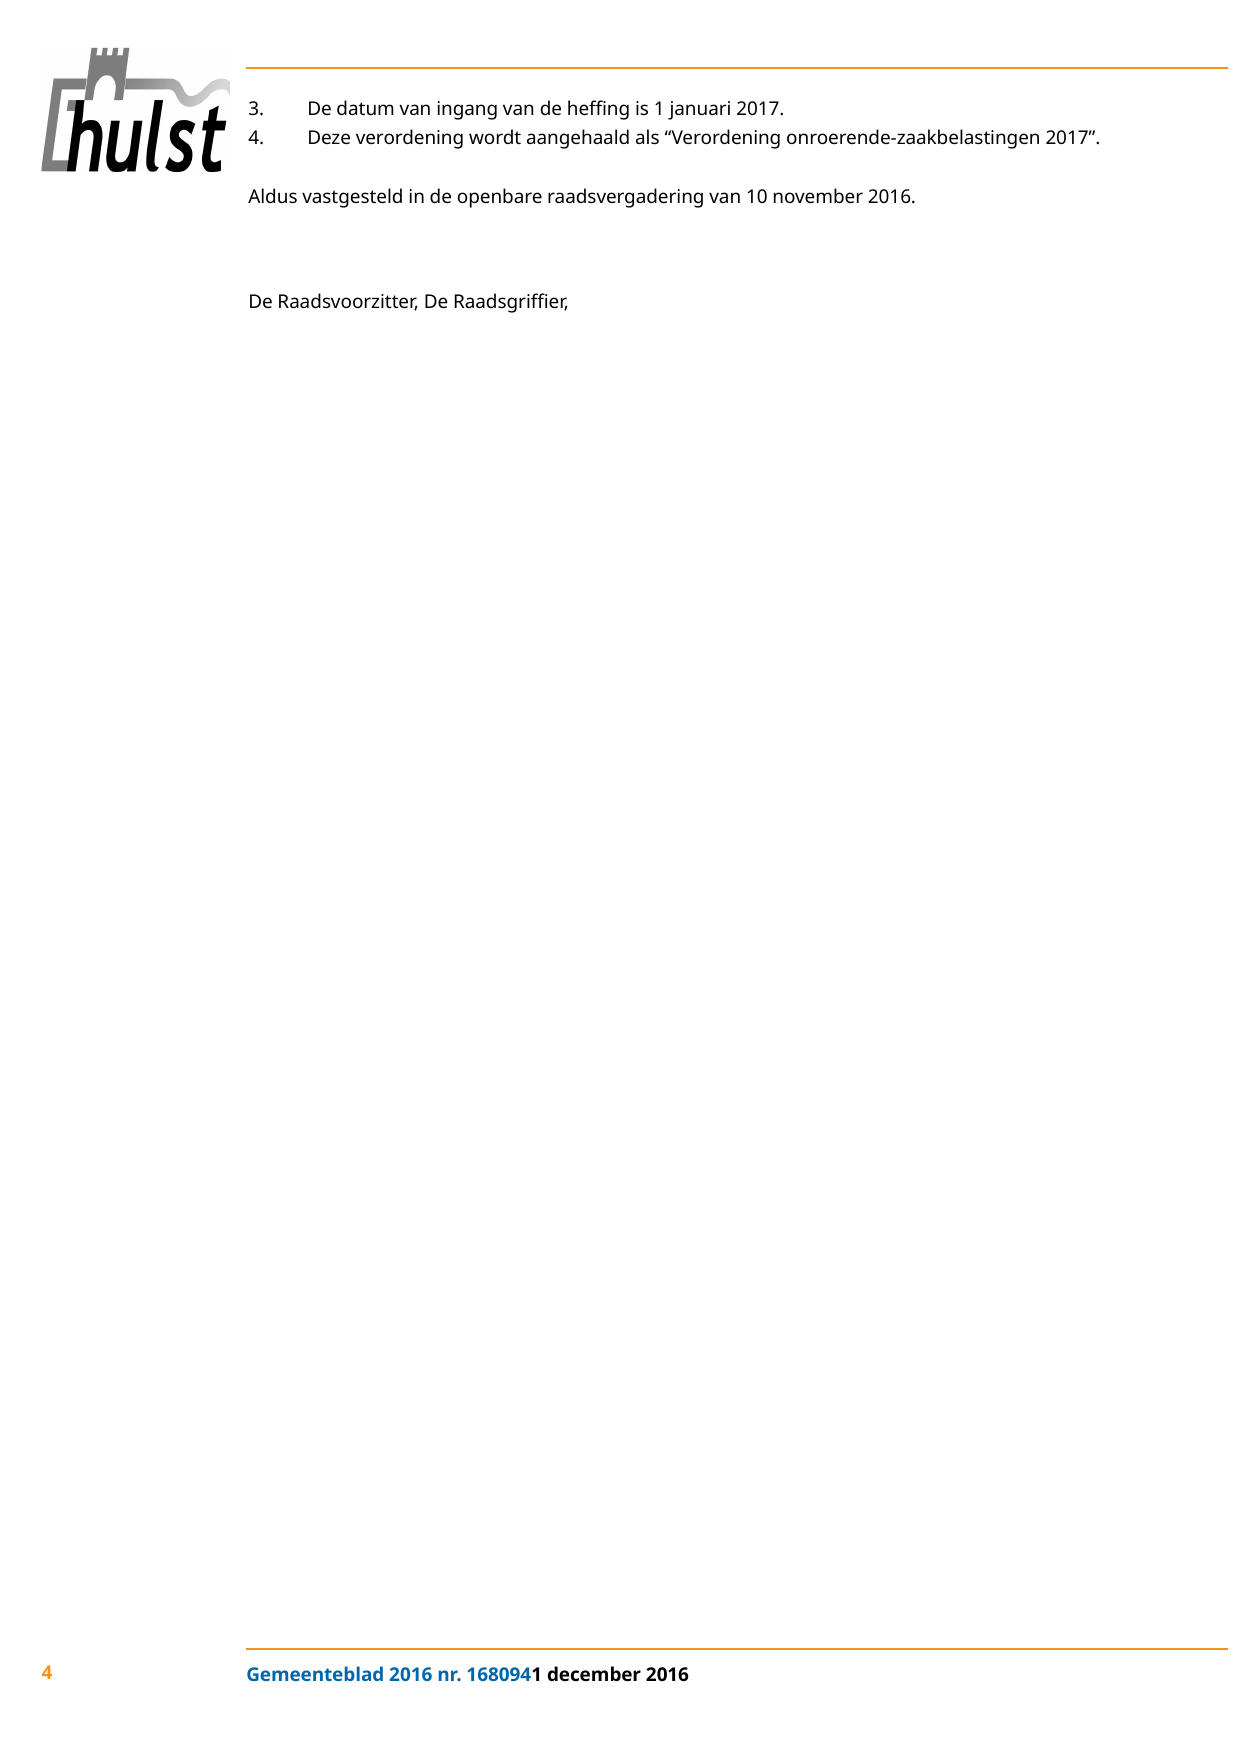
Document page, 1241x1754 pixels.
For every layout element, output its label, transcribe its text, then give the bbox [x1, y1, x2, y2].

picture [41, 47, 231, 172]
text De Raadsvoorzitter, De Raadsgriffier, [248, 288, 1152, 314]
list Deze verordening wordt aangehaald als “Verordening onroerende-zaakbelastingen 2017”. [248, 124, 1152, 150]
list De datum van ingang van de heffing is 1 januari 2017. [248, 95, 1152, 121]
text Aldus vastgesteld in de openbare raadsvergadering van 10 november 2016. [248, 183, 1152, 209]
